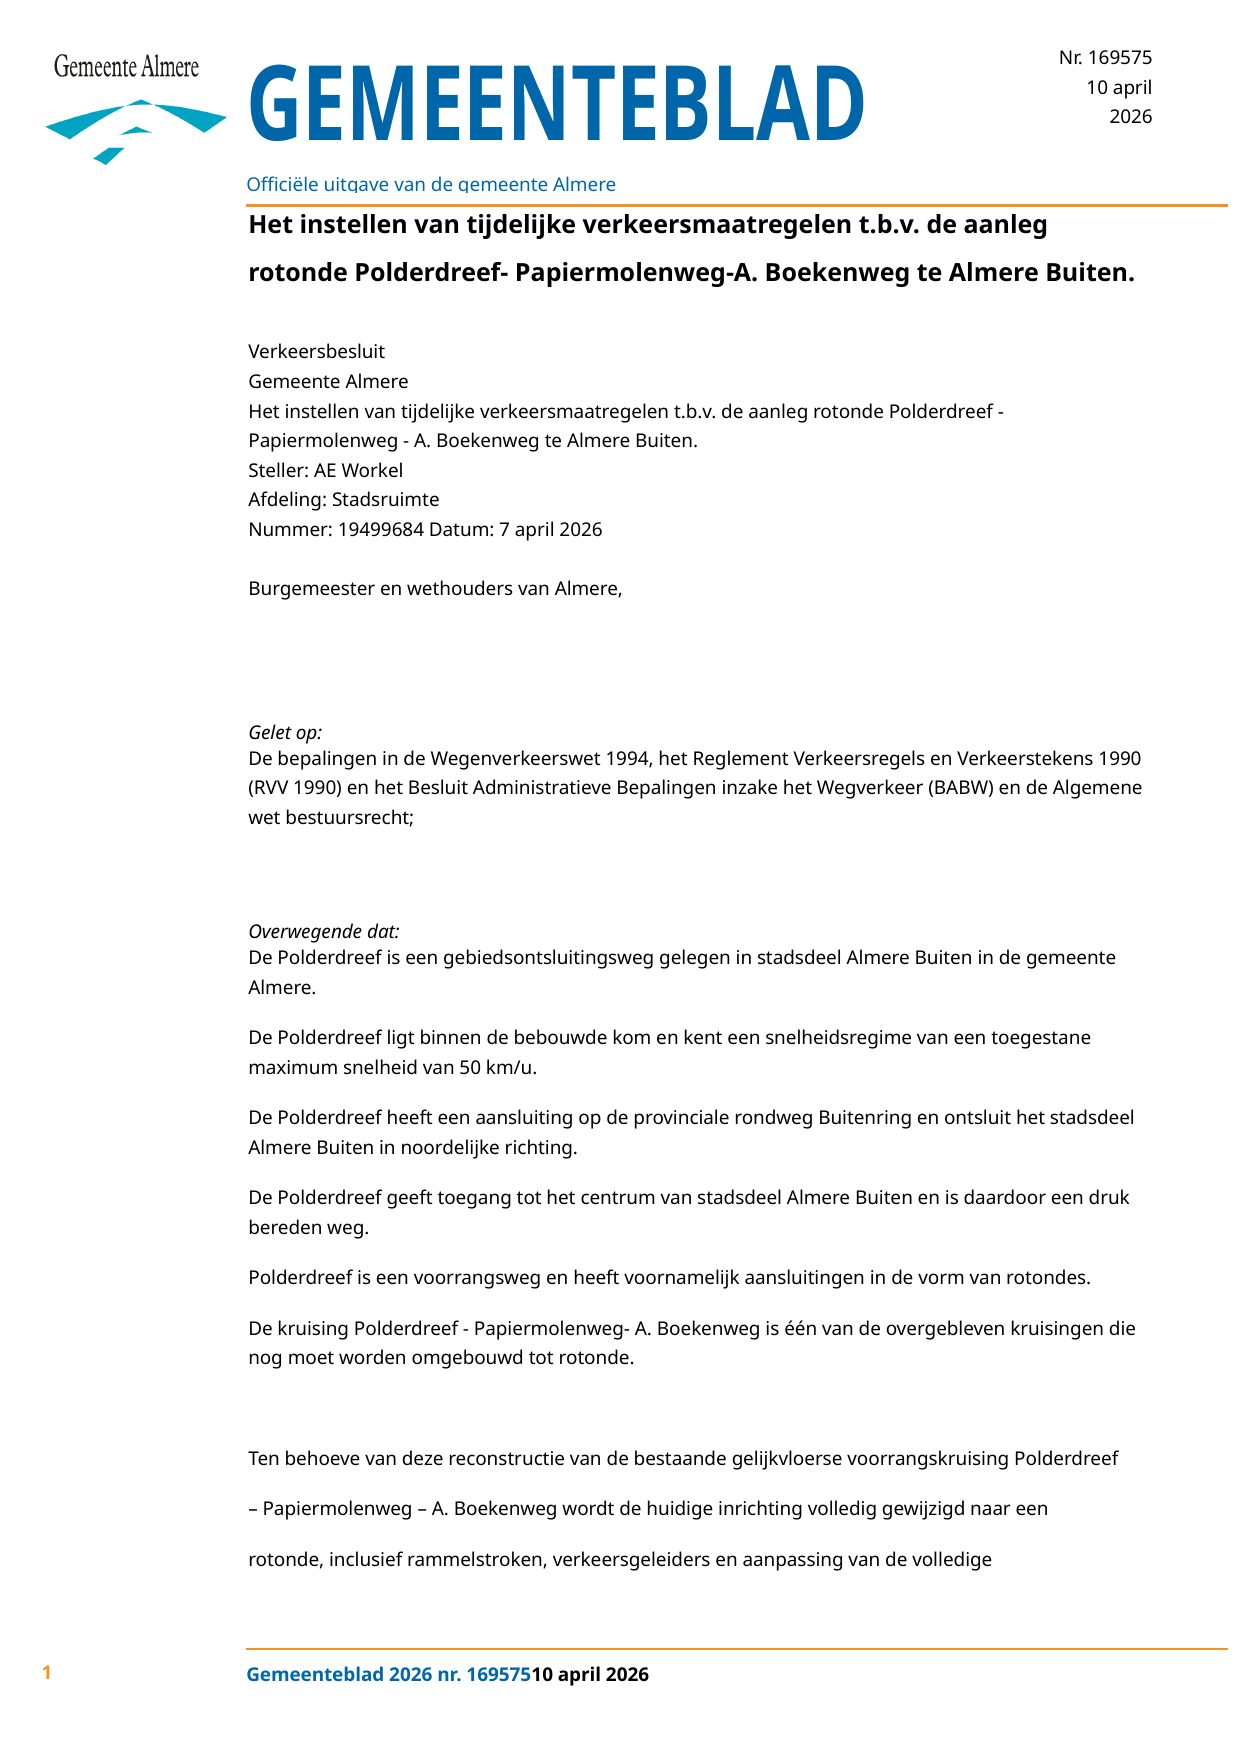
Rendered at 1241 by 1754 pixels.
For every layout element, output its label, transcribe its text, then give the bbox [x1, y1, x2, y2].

text De bepalingen in de Wegenverkeerswet 1994, het Reglement Verkeersregels en Verkeerstekens 1990 (RVV 1990) en het Besluit Administratieve Bepalingen inzake het Wegverkeer (BABW) en de Algemene wet bestuursrecht; [248, 745, 1152, 830]
text Verkeersbesluit [248, 339, 1152, 364]
text Gelet op: [248, 719, 1152, 745]
text Het instellen van tijdelijke verkeersmaatregelen t.b.v. de aanleg rotonde Polderdreef- Papiermolenweg-A. Boekenweg te Almere Buiten. [248, 207, 1152, 288]
text Afdeling: Stadsruimte [248, 487, 1152, 512]
text De Polderdreef is een gebiedsontsluitingsweg gelegen in stadsdeel Almere Buiten in de gemeente Almere. [248, 944, 1152, 999]
text Steller: AE Workel [248, 457, 1152, 483]
text rotonde, inclusief rammelstroken, verkeersgeleiders en aanpassing van de volledige [248, 1546, 1152, 1572]
text De kruising Polderdreef - Papiermolenweg- A. Boekenweg is één van de overgebleven kruisingen die nog moet worden omgebouwd tot rotonde. [248, 1315, 1152, 1370]
text Burgemeester en wethouders van Almere, [248, 575, 1152, 601]
text Overwegende dat: [248, 918, 1152, 944]
text De Polderdreef ligt binnen de bebouwde kom en kent een snelheidsregime van een toegestane maximum snelheid van 50 km/u. [248, 1024, 1152, 1079]
text Het instellen van tijdelijke verkeersmaatregelen t.b.v. de aanleg rotonde Polderdreef - Papiermolenweg - A. Boekenweg te Almere Buiten. [248, 398, 1152, 453]
text De Polderdreef geeft toegang tot het centrum van stadsdeel Almere Buiten en is daardoor een druk bereden weg. [248, 1184, 1152, 1239]
text Polderdreef is een voorrangsweg en heeft voornamelijk aansluitingen in de vorm van rotondes. [248, 1264, 1152, 1290]
text De Polderdreef heeft een aansluiting op de provinciale rondweg Buitenring en ontsluit het stadsdeel Almere Buiten in noordelijke richting. [248, 1104, 1152, 1159]
text Ten behoeve van deze reconstructie van de bestaande gelijkvloerse voorrangskruising Polderdreef [248, 1445, 1152, 1471]
picture [41, 47, 231, 172]
text Gemeente Almere [248, 368, 1152, 394]
text Nummer: 19499684 Datum: 7 april 2026 [248, 516, 1152, 542]
text – Papiermolenweg – A. Boekenweg wordt de huidige inrichting volledig gewijzigd naar een [248, 1496, 1152, 1521]
